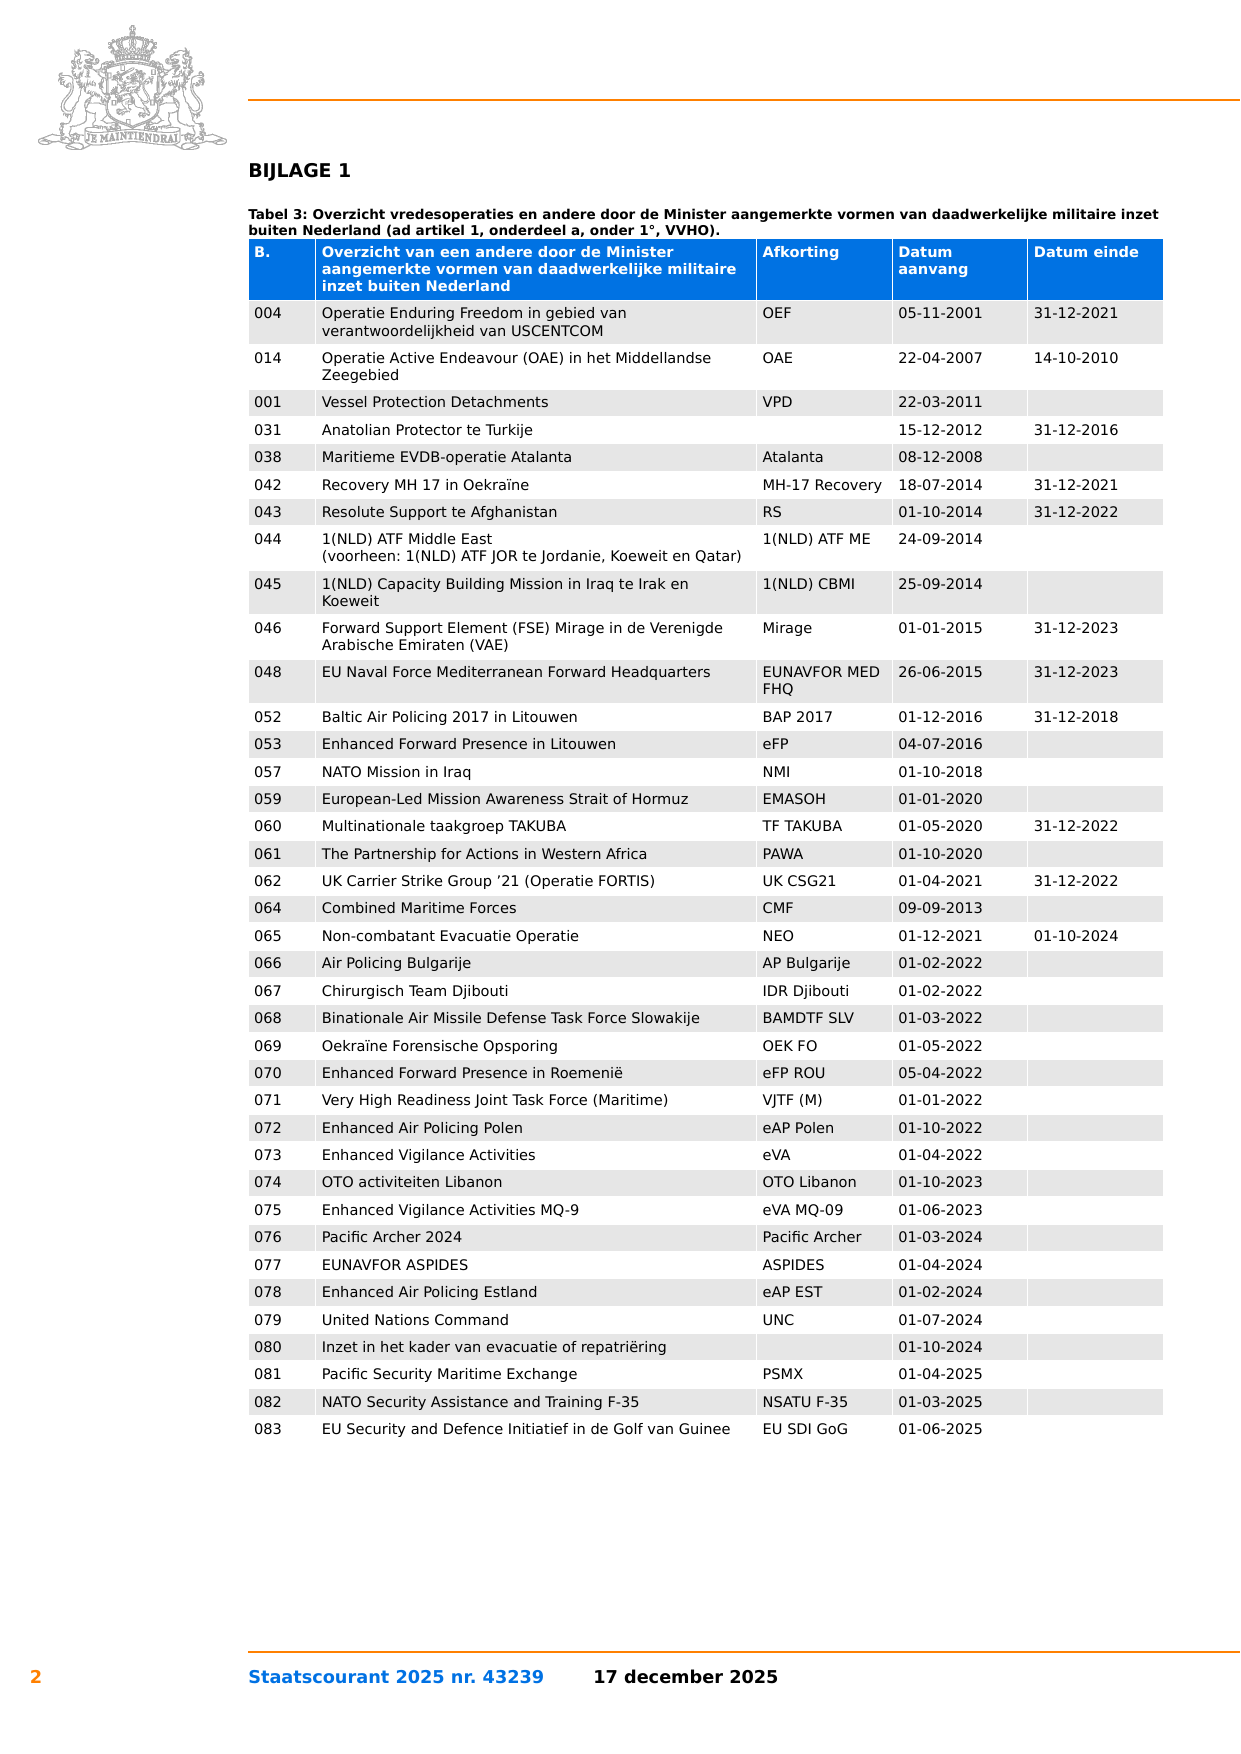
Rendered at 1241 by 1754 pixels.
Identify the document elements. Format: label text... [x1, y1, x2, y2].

table_cell 001 [249, 390, 315, 416]
table_cell 31-12-2023 [1028, 615, 1163, 658]
table_cell Datum aanvang [893, 239, 1027, 300]
table_cell 044 [249, 526, 315, 570]
table_cell Pacific Archer [757, 1225, 892, 1251]
table_cell 01-01-2022 [893, 1088, 1027, 1114]
table_cell 24-09-2014 [893, 526, 1027, 570]
table_cell Multinationale taakgroep TAKUBA [316, 814, 756, 840]
table_cell 31-12-2021 [1028, 301, 1163, 344]
table_cell [1028, 951, 1163, 977]
table_cell Afkorting [757, 239, 892, 300]
table_cell Baltic Air Policing 2017 in Litouwen [316, 704, 756, 730]
table_cell 077 [249, 1252, 315, 1278]
table_cell 01-10-2018 [893, 759, 1027, 785]
table_cell 062 [249, 868, 315, 895]
table_cell 068 [249, 1005, 315, 1032]
table_cell [1028, 1005, 1163, 1032]
table_cell 01-04-2025 [893, 1361, 1027, 1388]
table_cell 061 [249, 841, 315, 867]
table_cell 079 [249, 1307, 315, 1333]
table_cell 22-03-2011 [893, 390, 1027, 416]
table_cell [757, 417, 892, 443]
table_cell Maritieme EVDB-operatie Atalanta [316, 444, 756, 471]
table_cell 064 [249, 896, 315, 922]
table_header Tabel 3: Overzicht vredesoperaties en andere door de Minister aangemerkte vormen van daadwerkelijke militaire inzet buiten Nederland (ad artikel 1, onderdeel a, onder 1°, VVHO). [248, 207, 1163, 238]
table_cell 25-09-2014 [893, 571, 1027, 614]
table_cell MH-17 Recovery [757, 472, 892, 498]
table_cell 01-03-2025 [893, 1389, 1027, 1415]
table_cell [1028, 1225, 1163, 1251]
table_cell [1028, 1060, 1163, 1086]
table_cell 081 [249, 1361, 315, 1388]
table_cell 01-01-2020 [893, 786, 1027, 812]
table_cell UK Carrier Strike Group ’21 (Operatie FORTIS) [316, 868, 756, 895]
table_cell 01-10-2023 [893, 1170, 1027, 1196]
table_cell 01-06-2023 [893, 1197, 1027, 1223]
table_cell Chirurgisch Team Djibouti [316, 978, 756, 1004]
table_cell 082 [249, 1389, 315, 1415]
table_cell 075 [249, 1197, 315, 1223]
table_cell 038 [249, 444, 315, 471]
table_cell EU SDI GoG [757, 1416, 892, 1443]
table_cell IDR Djibouti [757, 978, 892, 1004]
table_cell 057 [249, 759, 315, 785]
table_cell 01-03-2024 [893, 1225, 1027, 1251]
table_cell 01-03-2022 [893, 1005, 1027, 1032]
table_cell Oekraïne Forensische Opsporing [316, 1033, 756, 1059]
table_cell Datum einde [1028, 239, 1163, 300]
table_cell 078 [249, 1279, 315, 1306]
table_cell 04-07-2016 [893, 731, 1027, 758]
table_cell OEF [757, 301, 892, 344]
table_cell 31-12-2022 [1028, 868, 1163, 895]
table_cell [1028, 526, 1163, 570]
table_cell 09-09-2013 [893, 896, 1027, 922]
table_cell 070 [249, 1060, 315, 1086]
table_cell Atalanta [757, 444, 892, 471]
table_cell OTO activiteiten Libanon [316, 1170, 756, 1196]
table_cell 01-04-2021 [893, 868, 1027, 895]
table_cell EU Naval Force Mediterranean Forward Headquarters [316, 660, 756, 703]
table_cell [1028, 390, 1163, 416]
table_cell 059 [249, 786, 315, 812]
table_cell Combined Maritime Forces [316, 896, 756, 922]
table_cell [1028, 1088, 1163, 1114]
table_cell [1028, 1033, 1163, 1059]
table_cell European-Led Mission Awareness Strait of Hormuz [316, 786, 756, 812]
table_cell 01-04-2022 [893, 1142, 1027, 1169]
table_cell Operatie Enduring Freedom in gebied van verantwoordelijkheid van USCENTCOM [316, 301, 756, 344]
table_cell 05-11-2001 [893, 301, 1027, 344]
table_cell 14-10-2010 [1028, 345, 1163, 388]
table_cell [1028, 978, 1163, 1004]
table_cell 31-12-2023 [1028, 660, 1163, 703]
table_cell 01-01-2015 [893, 615, 1027, 658]
table_cell NATO Mission in Iraq [316, 759, 756, 785]
table_cell Non-combatant Evacuatie Operatie [316, 923, 756, 949]
table_cell 01-10-2020 [893, 841, 1027, 867]
table_cell [1028, 786, 1163, 812]
table_cell [1028, 1334, 1163, 1360]
table_cell 042 [249, 472, 315, 498]
table_cell BAMDTF SLV [757, 1005, 892, 1032]
table_cell Enhanced Vigilance Activities MQ-9 [316, 1197, 756, 1223]
table_cell 060 [249, 814, 315, 840]
table_cell 15-12-2012 [893, 417, 1027, 443]
table_cell 031 [249, 417, 315, 443]
table_cell PSMX [757, 1361, 892, 1388]
table_cell 045 [249, 571, 315, 614]
table_cell Enhanced Air Policing Estland [316, 1279, 756, 1306]
table_cell 1(NLD) CBMI [757, 571, 892, 614]
table_cell NMI [757, 759, 892, 785]
table_cell 01-06-2025 [893, 1416, 1027, 1443]
table_cell 18-07-2014 [893, 472, 1027, 498]
table_cell NSATU F-35 [757, 1389, 892, 1415]
table_cell United Nations Command [316, 1307, 756, 1333]
table_cell ASPIDES [757, 1252, 892, 1278]
table_cell 1(NLD) Capacity Building Mission in Iraq te Irak en Koeweit [316, 571, 756, 614]
table_cell Pacific Archer 2024 [316, 1225, 756, 1251]
table_cell eVA MQ-09 [757, 1197, 892, 1223]
table_cell [1028, 1416, 1163, 1443]
table_cell 01-12-2016 [893, 704, 1027, 730]
table_cell EUNAVFOR MED FHQ [757, 660, 892, 703]
table_cell EMASOH [757, 786, 892, 812]
table_cell [1028, 571, 1163, 614]
table_cell [1028, 1197, 1163, 1223]
table_cell [1028, 896, 1163, 922]
table_cell EUNAVFOR ASPIDES [316, 1252, 756, 1278]
table_cell eVA [757, 1142, 892, 1169]
table_cell 31-12-2022 [1028, 814, 1163, 840]
table_cell 31-12-2022 [1028, 499, 1163, 525]
table_cell Very High Readiness Joint Task Force (Maritime) [316, 1088, 756, 1114]
table_cell Forward Support Element (FSE) Mirage in de Verenigde Arabische Emiraten (VAE) [316, 615, 756, 658]
table_cell eFP ROU [757, 1060, 892, 1086]
table_cell 01-12-2021 [893, 923, 1027, 949]
table_cell [1028, 1170, 1163, 1196]
table_cell BAP 2017 [757, 704, 892, 730]
table_cell eAP EST [757, 1279, 892, 1306]
table_cell Enhanced Forward Presence in Litouwen [316, 731, 756, 758]
table_cell 01-10-2024 [893, 1334, 1027, 1360]
table_cell 074 [249, 1170, 315, 1196]
table_cell [757, 1334, 892, 1360]
table_cell CMF [757, 896, 892, 922]
table_cell 01-07-2024 [893, 1307, 1027, 1333]
table_cell Resolute Support te Afghanistan [316, 499, 756, 525]
table_cell [1028, 841, 1163, 867]
table_cell [1028, 1307, 1163, 1333]
table_cell 052 [249, 704, 315, 730]
table_cell NEO [757, 923, 892, 949]
table_cell Enhanced Forward Presence in Roemenië [316, 1060, 756, 1086]
table_cell 26-06-2015 [893, 660, 1027, 703]
table_cell B. [249, 239, 315, 300]
table_cell Anatolian Protector te Turkije [316, 417, 756, 443]
table_cell [1028, 444, 1163, 471]
table_cell 31-12-2016 [1028, 417, 1163, 443]
table_cell OAE [757, 345, 892, 388]
table_cell 01-10-2022 [893, 1115, 1027, 1141]
table_cell 069 [249, 1033, 315, 1059]
table_cell Mirage [757, 615, 892, 658]
table_cell OTO Libanon [757, 1170, 892, 1196]
table_cell [1028, 731, 1163, 758]
picture [38, 25, 227, 150]
table_cell Pacific Security Maritime Exchange [316, 1361, 756, 1388]
table_cell 072 [249, 1115, 315, 1141]
table_cell 071 [249, 1088, 315, 1114]
table_cell Air Policing Bulgarije [316, 951, 756, 977]
table_cell [1028, 1389, 1163, 1415]
table_cell OEK FO [757, 1033, 892, 1059]
table_cell eAP Polen [757, 1115, 892, 1141]
table_cell 046 [249, 615, 315, 658]
table_cell 083 [249, 1416, 315, 1443]
table_cell UK CSG21 [757, 868, 892, 895]
table_cell 043 [249, 499, 315, 525]
table_cell 1(NLD) ATF Middle East (voorheen: 1(NLD) ATF JOR te Jordanie, Koeweit en Qatar) [316, 526, 756, 570]
table_cell [1028, 1142, 1163, 1169]
table_cell Binationale Air Missile Defense Task Force Slowakije [316, 1005, 756, 1032]
table_cell AP Bulgarije [757, 951, 892, 977]
table_cell Enhanced Air Policing Polen [316, 1115, 756, 1141]
table_cell VPD [757, 390, 892, 416]
subtitle BIJLAGE 1 [248, 160, 1163, 182]
table_cell 067 [249, 978, 315, 1004]
table_cell [1028, 1115, 1163, 1141]
table_cell The Partnership for Actions in Western Africa [316, 841, 756, 867]
table_cell Recovery MH 17 in Oekraïne [316, 472, 756, 498]
table_cell 01-02-2024 [893, 1279, 1027, 1306]
table_cell 01-05-2022 [893, 1033, 1027, 1059]
table_cell 22-04-2007 [893, 345, 1027, 388]
table_cell 048 [249, 660, 315, 703]
table_cell VJTF (M) [757, 1088, 892, 1114]
table_cell 073 [249, 1142, 315, 1169]
table_cell 076 [249, 1225, 315, 1251]
table_cell 01-10-2014 [893, 499, 1027, 525]
table_cell Vessel Protection Detachments [316, 390, 756, 416]
table_cell 01-02-2022 [893, 951, 1027, 977]
table_cell [1028, 1361, 1163, 1388]
table_cell UNC [757, 1307, 892, 1333]
table_cell Overzicht van een andere door de Minister aangemerkte vormen van daadwerkelijke militaire inzet buiten Nederland [316, 239, 756, 300]
table_cell TF TAKUBA [757, 814, 892, 840]
table_cell 01-05-2020 [893, 814, 1027, 840]
table_cell 080 [249, 1334, 315, 1360]
table_cell eFP [757, 731, 892, 758]
table_cell [1028, 759, 1163, 785]
table_cell 05-04-2022 [893, 1060, 1027, 1086]
table_cell RS [757, 499, 892, 525]
table_cell 004 [249, 301, 315, 344]
table_cell 065 [249, 923, 315, 949]
table_cell Operatie Active Endeavour (OAE) in het Middellandse Zeegebied [316, 345, 756, 388]
table_cell [1028, 1279, 1163, 1306]
table_cell EU Security and Defence Initiatief in de Golf van Guinee [316, 1416, 756, 1443]
table_cell Enhanced Vigilance Activities [316, 1142, 756, 1169]
table_cell 053 [249, 731, 315, 758]
table_cell 01-04-2024 [893, 1252, 1027, 1278]
table_cell 01-02-2022 [893, 978, 1027, 1004]
table_cell Inzet in het kader van evacuatie of repatriëring [316, 1334, 756, 1360]
table_cell PAWA [757, 841, 892, 867]
table_cell 31-12-2018 [1028, 704, 1163, 730]
table_cell 01-10-2024 [1028, 923, 1163, 949]
table_cell 014 [249, 345, 315, 388]
table_cell 31-12-2021 [1028, 472, 1163, 498]
table_cell 08-12-2008 [893, 444, 1027, 471]
table_cell NATO Security Assistance and Training F-35 [316, 1389, 756, 1415]
table_cell 1(NLD) ATF ME [757, 526, 892, 570]
table_cell 066 [249, 951, 315, 977]
table_cell [1028, 1252, 1163, 1278]
